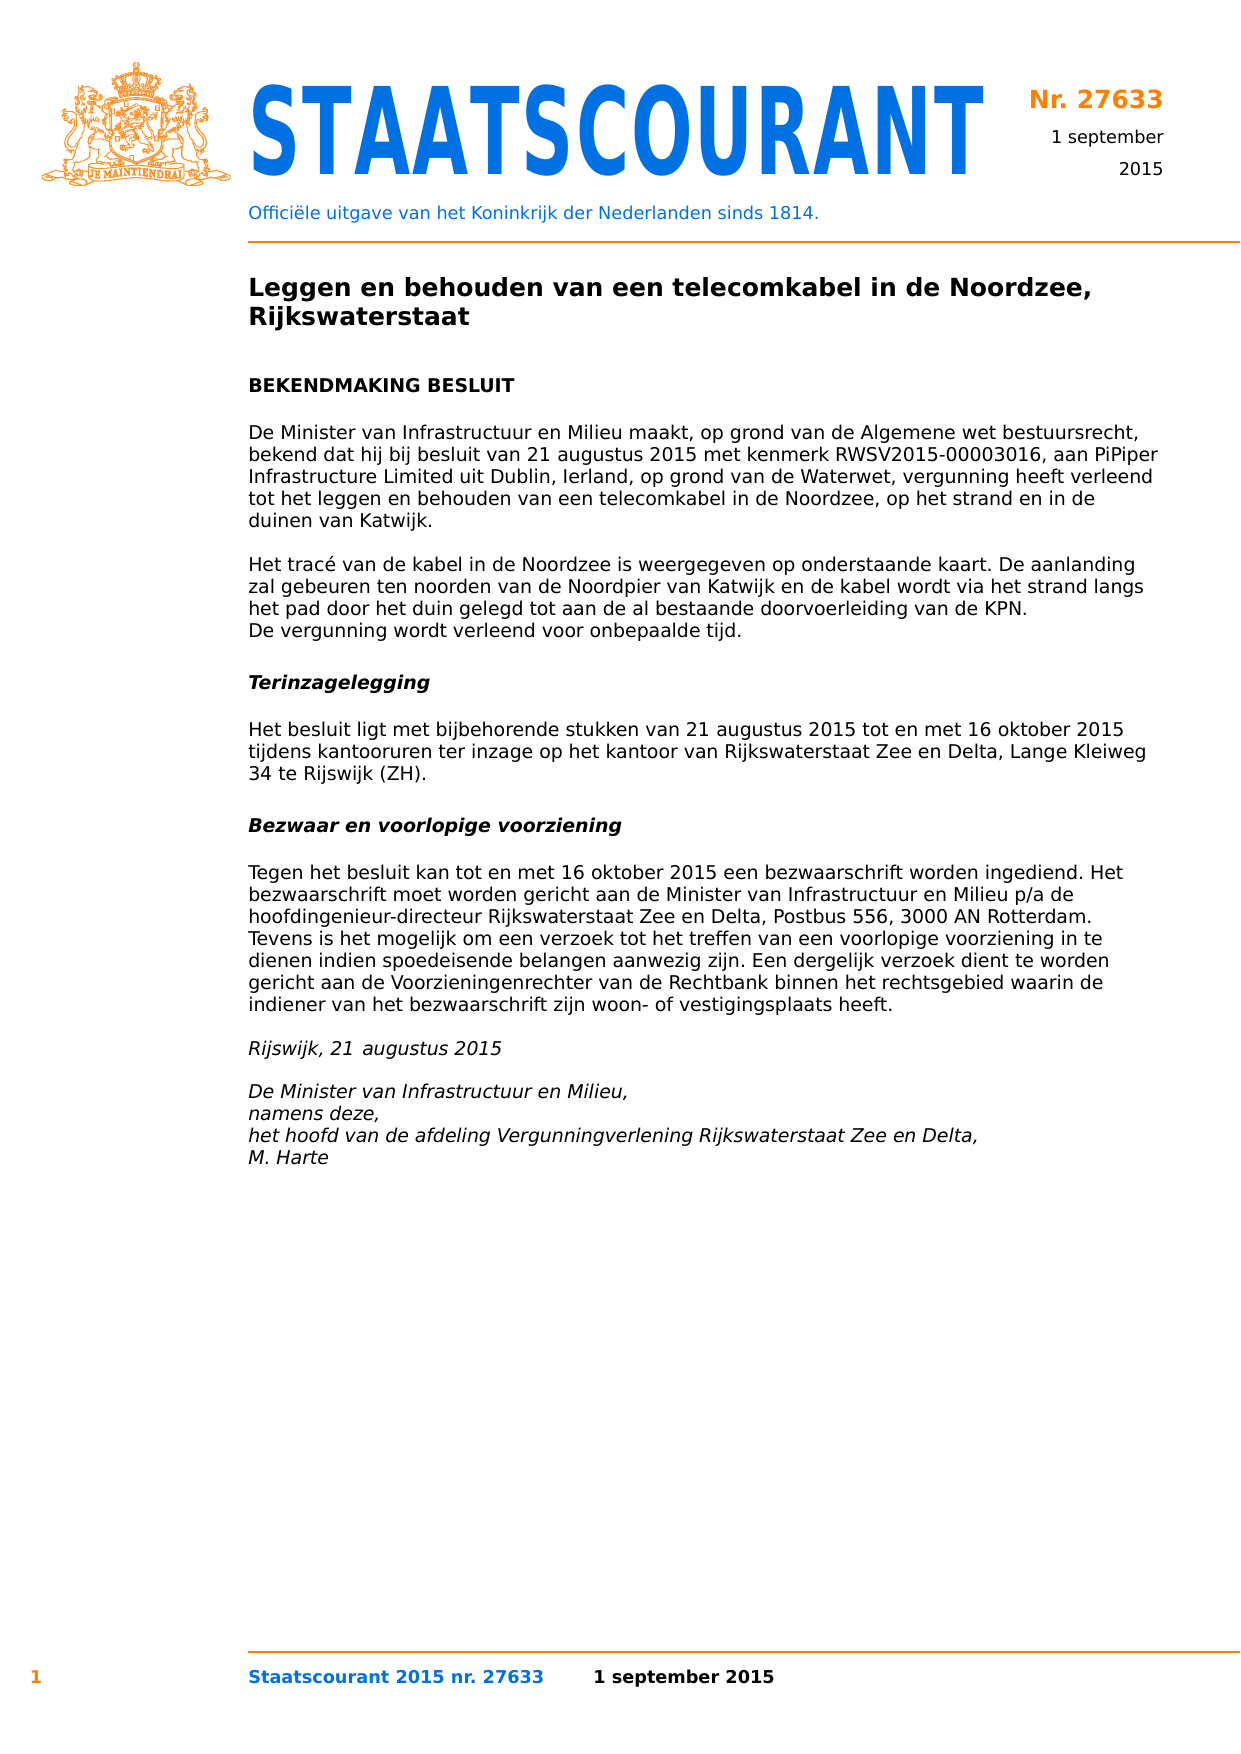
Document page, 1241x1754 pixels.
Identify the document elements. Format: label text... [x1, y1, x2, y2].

text Tegen het besluit kan tot en met 16 oktober 2015 een bezwaarschrift worden ingediend. Het bezwaarschrift moet worden gericht aan de Minister van Infrastructuur en Milieu p/a de hoofdingenieur-directeur Rijkswaterstaat Zee en Delta, Postbus 556, 3000 AN Rotterdam. [248, 862, 1163, 928]
text Tevens is het mogelijk om een verzoek tot het treffen van een voorlopige voorziening in te dienen indien spoedeisende belangen aanwezig zijn. Een dergelijk verzoek dient te worden gericht aan de Voorzieningenrechter van de Rechtbank binnen het rechtsgebied waarin de indiener van het bezwaarschrift zijn woon- of vestigingsplaats heeft. [248, 928, 1163, 1016]
text De Minister van Infrastructuur en Milieu, namens deze, het hoofd van de afdeling Vergunningverlening Rijkswaterstaat Zee en Delta, M. Harte [248, 1081, 1163, 1169]
table_header Nr. 27633 [998, 62, 1240, 121]
text De Minister van Infrastructuur en Milieu maakt, op grond van de Algemene wet bestuursrecht, bekend dat hij bij besluit van 21 augustus 2015 met kenmerk RWSV2015-00003016, aan PiPiper Infrastructure Limited uit Dublin, Ierland, op grond van de Waterwet, vergunning heeft verleend tot het leggen en behouden van een telecomkabel in de Noordzee, op het strand en in de duinen van Katwijk. [248, 422, 1163, 532]
text Het besluit ligt met bijbehorende stukken van 21 augustus 2015 tot en met 16 oktober 2015 tijdens kantooruren ter inzage op het kantoor van Rijkswaterstaat Zee en Delta, Lange Kleiweg 34 te Rijswijk (ZH). [248, 719, 1163, 785]
table_cell Officiële uitgave van het Koninkrijk der Nederlanden sinds 1814. [248, 203, 1240, 241]
subtitle Bezwaar en voorlopige voorziening [248, 815, 1163, 837]
text De vergunning wordt verleend voor onbepaalde tijd. [248, 620, 1163, 642]
table_header [25, 62, 248, 241]
text Het tracé van de kabel in de Noordzee is weergegeven op onderstaande kaart. De aanlanding zal gebeuren ten noorden van de Noordpier van Katwijk en de kabel wordt via het strand langs het pad door het duin gelegd tot aan de al bestaande doorvoerleiding van de KPN. [248, 554, 1163, 620]
table_cell 1 september [998, 121, 1240, 153]
table_header STAATSCOURANT [248, 62, 998, 203]
table_cell 2015 [998, 153, 1240, 203]
subtitle BEKENDMAKING BESLUIT [248, 375, 1163, 397]
subtitle Leggen en behouden van een telecomkabel in de Noordzee, Rijkswaterstaat [248, 273, 1163, 331]
picture [41, 62, 231, 186]
text Rijswijk, 21 augustus 2015 [248, 1037, 1163, 1059]
subtitle Terinzagelegging [248, 672, 1163, 694]
